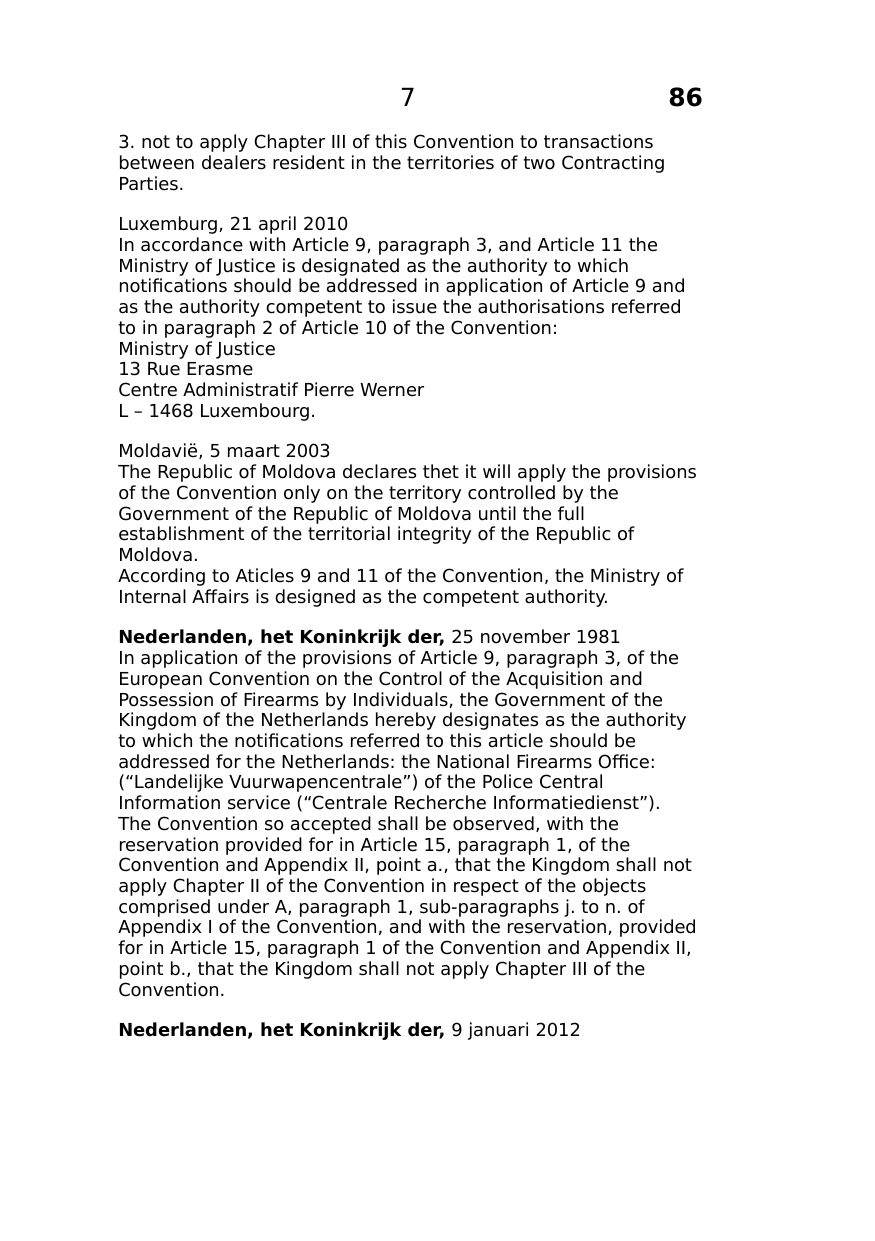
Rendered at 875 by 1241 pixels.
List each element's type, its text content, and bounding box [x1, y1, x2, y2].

text 3. not to apply Chapter III of this Convention to transactions between dealers resident in the territories of two Contracting Parties. [118, 132, 703, 194]
text Ministry of Justice [118, 338, 703, 359]
text In accordance with Article 9, paragraph 3, and Article 11 the Ministry of Justice is designated as the authority to which notifications should be addressed in application of Article 9 and as the authority competent to issue the authorisations referred to in paragraph 2 of Article 10 of the Convention: [118, 235, 703, 338]
text Nederlanden, het Koninkrijk der, 9 januari 2012 [118, 1020, 703, 1041]
text The Republic of Moldova declares thet it will apply the provisions of the Convention only on the territory controlled by the Government of the Republic of Moldova until the full establishment of the territorial integrity of the Republic of Moldova. [118, 462, 703, 566]
text Luxemburg, 21 april 2010 [118, 214, 703, 235]
text Moldavië, 5 maart 2003 [118, 441, 703, 462]
text 13 Rue Erasme [118, 359, 703, 380]
text Centre Administratif Pierre Werner [118, 380, 703, 401]
text According to Aticles 9 and 11 of the Convention, the Ministry of Internal Affairs is designed as the competent authority. [118, 566, 703, 607]
text Nederlanden, het Koninkrijk der, 25 november 1981 [118, 627, 703, 648]
text In application of the provisions of Article 9, paragraph 3, of the European Convention on the Control of the Acquisition and Possession of Firearms by Individuals, the Government of the Kingdom of the Netherlands hereby designates as the authority to which the notifications referred to this article should be addressed for the Netherlands: the National Firearms Office: (“Landelijke Vuurwapencentrale”) of the Police Central Information service (“Centrale Recherche Informatiedienst”). [118, 648, 703, 814]
text L – 1468 Luxembourg. [118, 401, 703, 421]
text The Convention so accepted shall be observed, with the reservation provided for in Article 15, paragraph 1, of the Convention and Appendix II, point a., that the Kingdom shall not apply Chapter II of the Convention in respect of the objects comprised under A, paragraph 1, sub-paragraphs j. to n. of Appendix I of the Convention, and with the reservation, provided for in Article 15, paragraph 1 of the Convention and Appendix II, point b., that the Kingdom shall not apply Chapter III of the Convention. [118, 814, 703, 1000]
